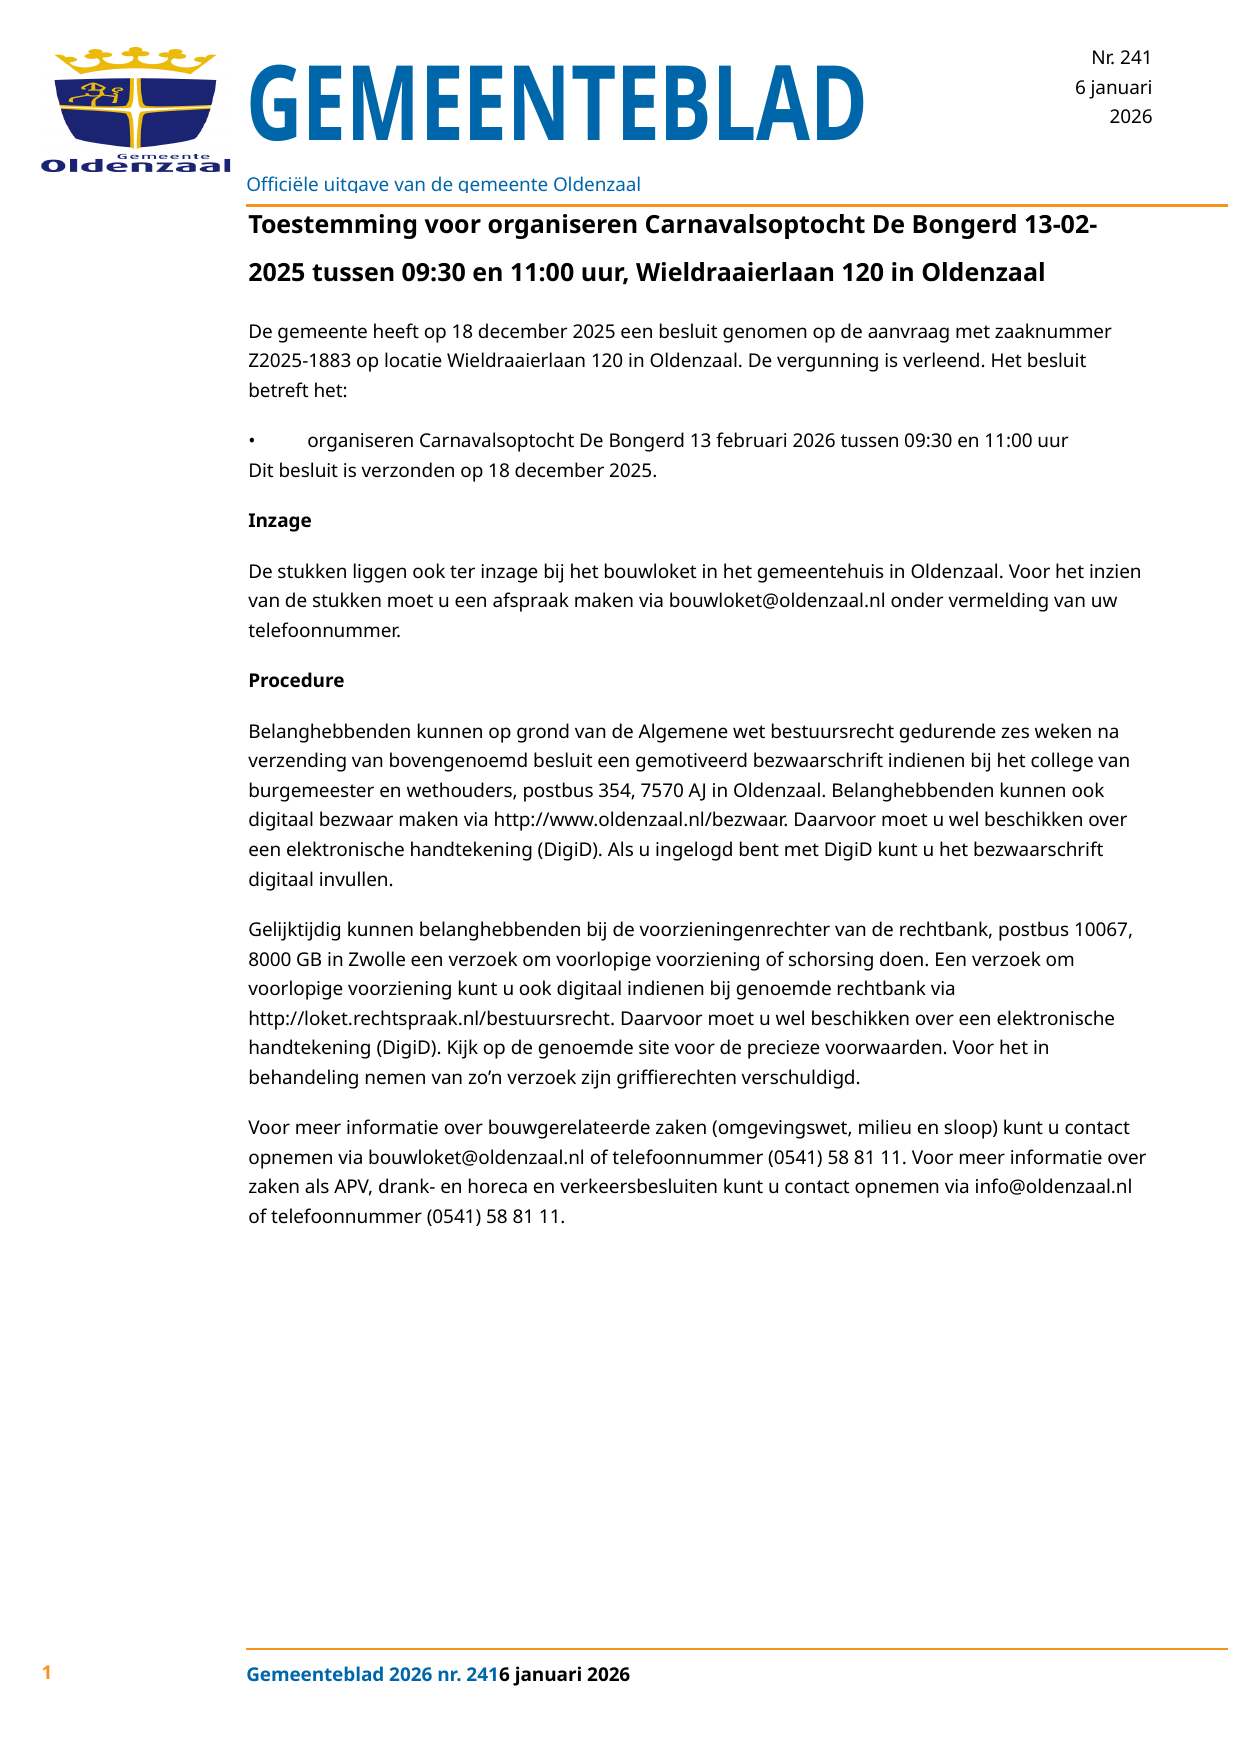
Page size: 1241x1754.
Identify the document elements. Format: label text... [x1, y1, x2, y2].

text Inzage [248, 507, 1152, 533]
picture [41, 47, 231, 172]
text Procedure [248, 667, 1152, 693]
text Belanghebbenden kunnen op grond van de Algemene wet bestuursrecht gedurende zes weken na verzending van bovengenoemd besluit een gemotiveerd bezwaarschrift indienen bij het college van burgemeester en wethouders, postbus 354, 7570 AJ in Oldenzaal. Belanghebbenden kunnen ook digitaal bezwaar maken via http://www.oldenzaal.nl/bezwaar. Daarvoor moet u wel beschikken over een elektronische handtekening (DigiD). Als u ingelogd bent met DigiD kunt u het bezwaarschrift digitaal invullen. [248, 718, 1152, 892]
text Toestemming voor organiseren Carnavalsoptocht De Bongerd 13-02-2025 tussen 09:30 en 11:00 uur, Wieldraaierlaan 120 in Oldenzaal [248, 207, 1152, 288]
text Gelijktijdig kunnen belanghebbenden bij de voorzieningenrechter van de rechtbank, postbus 10067, 8000 GB in Zwolle een verzoek om voorlopige voorziening of schorsing doen. Een verzoek om voorlopige voorziening kunt u ook digitaal indienen bij genoemde rechtbank via http://loket.rechtspraak.nl/bestuursrecht. Daarvoor moet u wel beschikken over een elektronische handtekening (DigiD). Kijk op de genoemde site voor de precieze voorwaarden. Voor het in behandeling nemen van zo’n verzoek zijn griffierechten verschuldigd. [248, 916, 1152, 1090]
text Dit besluit is verzonden op 18 december 2025. [248, 457, 1152, 483]
list organiseren Carnavalsoptocht De Bongerd 13 februari 2026 tussen 09:30 en 11:00 uur [248, 427, 1152, 453]
text De stukken liggen ook ter inzage bij het bouwloket in het gemeentehuis in Oldenzaal. Voor het inzien van de stukken moet u een afspraak maken via bouwloket@oldenzaal.nl onder vermelding van uw telefoonnummer. [248, 558, 1152, 643]
text Voor meer informatie over bouwgerelateerde zaken (omgevingswet, milieu en sloop) kunt u contact opnemen via bouwloket@oldenzaal.nl of telefoonnummer (0541) 58 81 11. Voor meer informatie over zaken als APV, drank- en horeca en verkeersbesluiten kunt u contact opnemen via info@oldenzaal.nl of telefoonnummer (0541) 58 81 11. [248, 1114, 1152, 1229]
text De gemeente heeft op 18 december 2025 een besluit genomen op de aanvraag met zaaknummer Z2025-1883 op locatie Wieldraaierlaan 120 in Oldenzaal. De vergunning is verleend. Het besluit betreft het: [248, 318, 1152, 403]
